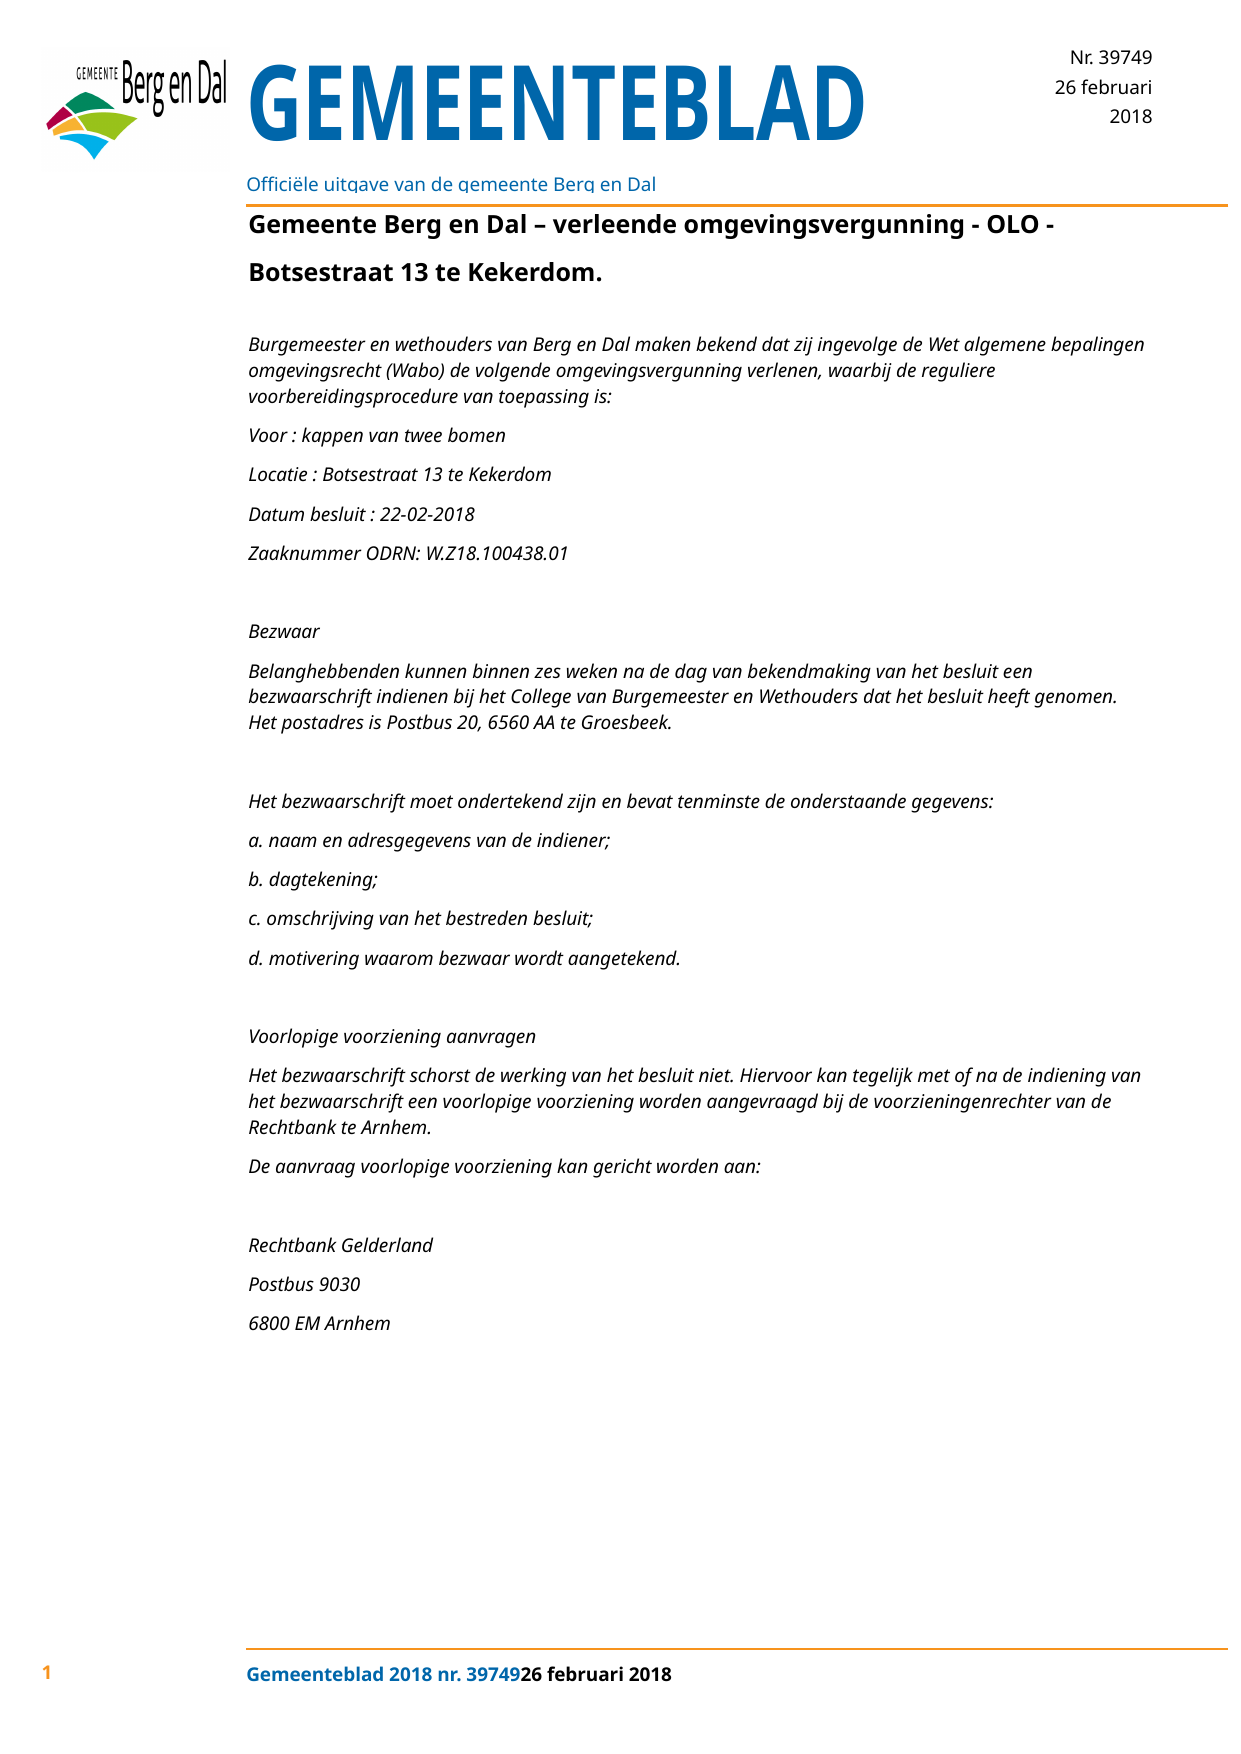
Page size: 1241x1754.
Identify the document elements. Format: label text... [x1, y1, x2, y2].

text Voorlopige voorziening aanvragen [248, 1023, 1152, 1049]
text Rechtbank Gelderland [248, 1232, 1152, 1258]
text Bezwaar [248, 618, 1152, 644]
text Voor : kappen van twee bomen [248, 422, 1152, 448]
text Burgemeester en wethouders van Berg en Dal maken bekend dat zij ingevolge de Wet algemene bepalingen omgevingsrecht (Wabo) de volgende omgevingsvergunning verlenen, waarbij de reguliere voorbereidingsprocedure van toepassing is: [248, 331, 1152, 409]
picture [41, 47, 231, 172]
text Zaaknummer ODRN: W.Z18.100438.01 [248, 540, 1152, 566]
text Datum besluit : 22-02-2018 [248, 501, 1152, 526]
text d. motivering waarom bezwaar wordt aangetekend. [248, 945, 1152, 971]
text b. dagtekening; [248, 866, 1152, 892]
text Het bezwaarschrift moet ondertekend zijn en bevat tenminste de onderstaande gegevens: [248, 788, 1152, 813]
text a. naam en adresgegevens van de indiener; [248, 827, 1152, 853]
text 6800 EM Arnhem [248, 1311, 1152, 1336]
text Belanghebbenden kunnen binnen zes weken na de dag van bekendmaking van het besluit een bezwaarschrift indienen bij het College van Burgemeester en Wethouders dat het besluit heeft genomen. Het postadres is Postbus 20, 6560 AA te Groesbeek. [248, 658, 1152, 735]
text Locatie : Botsestraat 13 te Kekerdom [248, 461, 1152, 487]
text Het bezwaarschrift schorst de werking van het besluit niet. Hiervoor kan tegelijk met of na de indiening van het bezwaarschrift een voorlopige voorziening worden aangevraagd bij de voorzieningenrechter van de Rechtbank te Arnhem. [248, 1063, 1152, 1140]
text Gemeente Berg en Dal – verleende omgevingsvergunning - OLO - Botsestraat 13 te Kekerdom. [248, 207, 1152, 288]
text De aanvraag voorlopige voorziening kan gericht worden aan: [248, 1153, 1152, 1179]
text Postbus 9030 [248, 1271, 1152, 1297]
text c. omschrijving van het bestreden besluit; [248, 906, 1152, 931]
